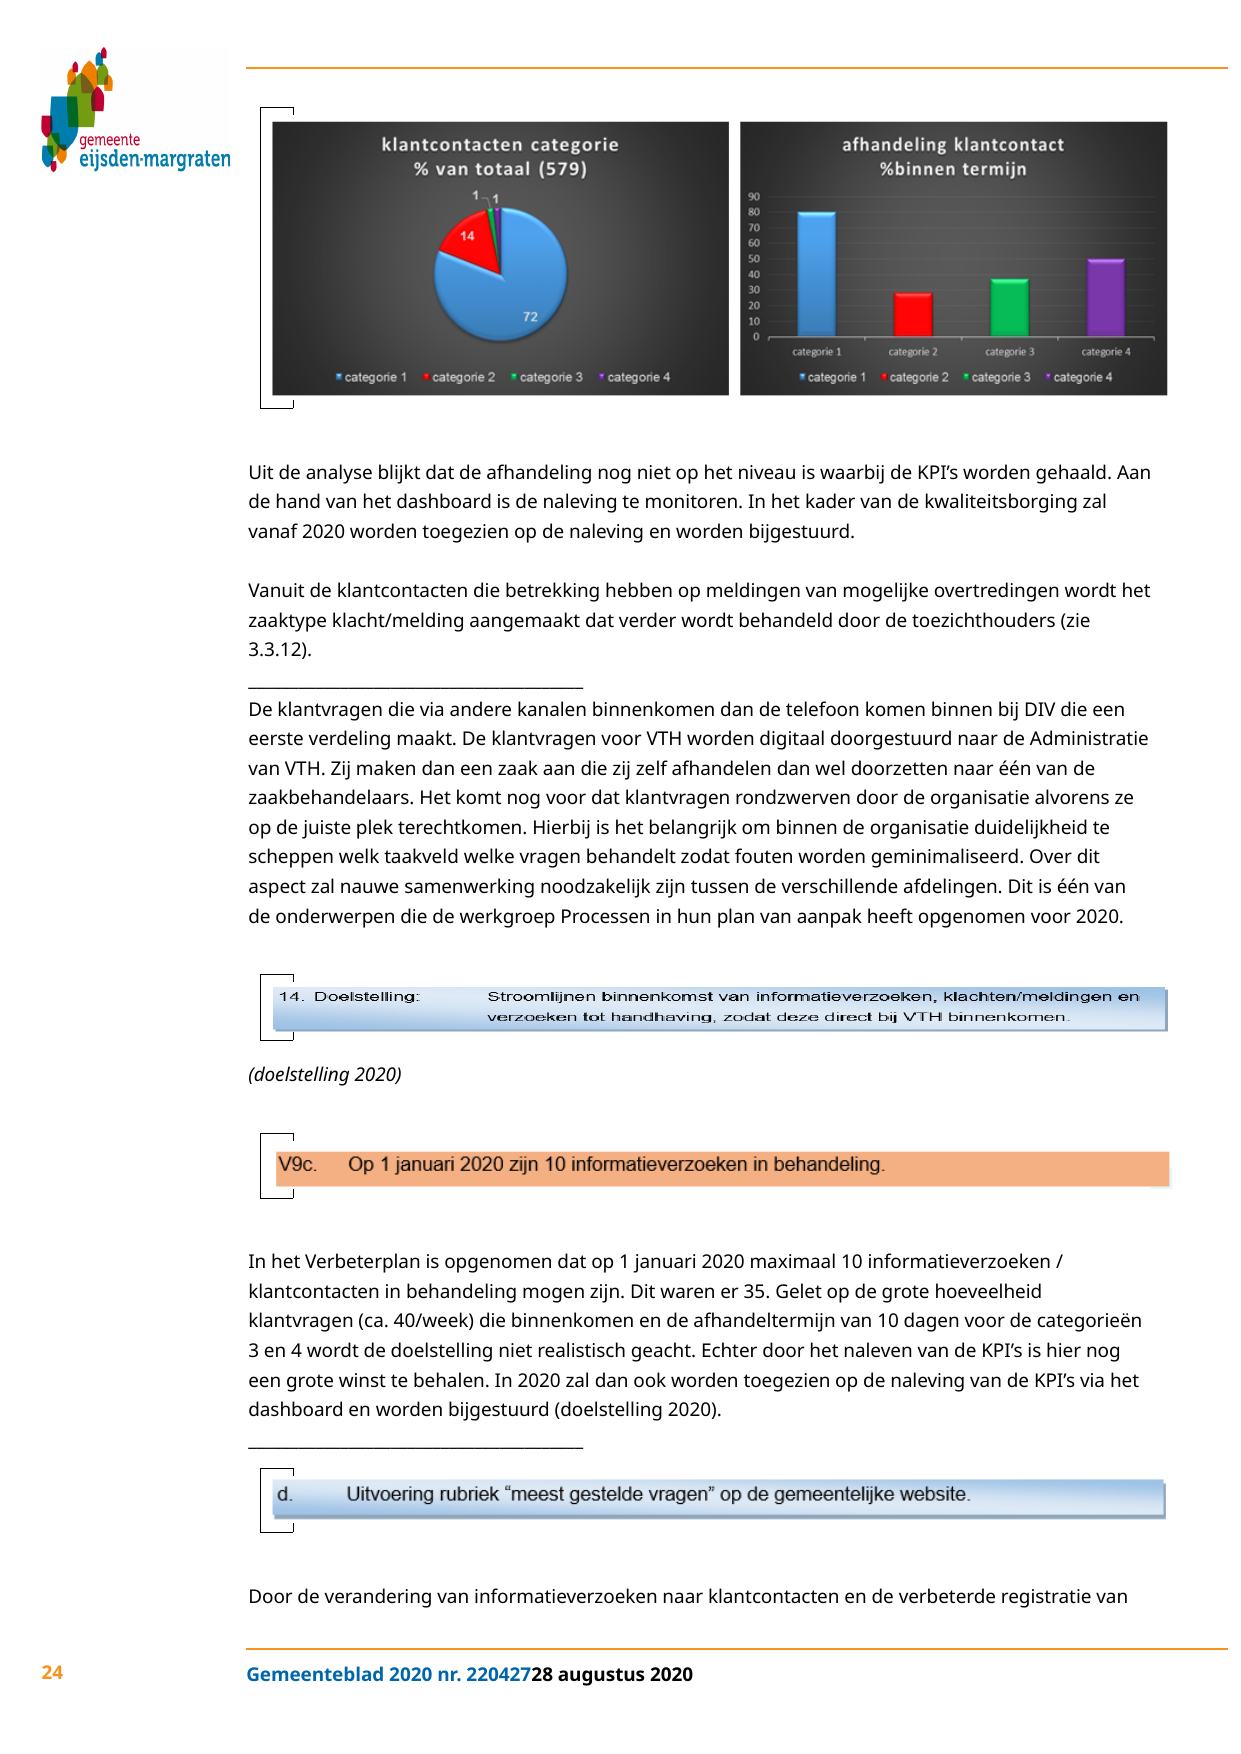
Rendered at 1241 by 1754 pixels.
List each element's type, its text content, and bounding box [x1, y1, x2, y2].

text Vanuit de klantcontacten die betrekking hebben op meldingen van mogelijke overtredingen wordt het zaaktype klacht/melding aangemaakt dat verder wordt behandeld door de toezichthouders (zie 3.3.12). [248, 577, 1152, 662]
picture [268, 1476, 1173, 1523]
text ________________________________________ [248, 666, 1152, 692]
text ________________________________________ [248, 1426, 1152, 1452]
picture [268, 1141, 1173, 1189]
text De klantvragen die via andere kanalen binnenkomen dan de telefoon komen binnen bij DIV die een eerste verdeling maakt. De klantvragen voor VTH worden digitaal doorgestuurd naar de Administratie van VTH. Zij maken dan een zaak aan die zij zelf afhandelen dan wel doorzetten naar één van de zaakbehandelaars. Het komt nog voor dat klantvragen rondzwerven door de organisatie alvorens ze op de juiste plek terechtkomen. Hierbij is het belangrijk om binnen de organisatie duidelijkheid te scheppen welk taakveld welke vragen behandelt zodat fouten worden geminimaliseerd. Over dit aspect zal nauwe samenwerking noodzakelijk zijn tussen de verschillende afdelingen. Dit is één van de onderwerpen die de werkgroep Processen in hun plan van aanpak heeft opgenomen voor 2020. [248, 696, 1152, 928]
text (doelstelling 2020) [248, 1061, 1152, 1087]
text In het Verbeterplan is opgenomen dat op 1 januari 2020 maximaal 10 informatieverzoeken / klantcontacten in behandeling mogen zijn. Dit waren er 35. Gelet op de grote hoeveelheid klantvragen (ca. 40/week) die binnenkomen en de afhandeltermijn van 10 dagen voor de categorieën 3 en 4 wordt de doelstelling niet realistisch geacht. Echter door het naleven van de KPI’s is hier nog een grote winst te behalen. In 2020 zal dan ook worden toegezien op de naleving van de KPI’s via het dashboard en worden bijgestuurd (doelstelling 2020). [248, 1248, 1152, 1422]
text Uit de analyse blijkt dat de afhandeling nog niet op het niveau is waarbij de KPI’s worden gehaald. Aan de hand van het dashboard is de naleving te monitoren. In het kader van de kwaliteitsborging zal vanaf 2020 worden toegezien op de naleving en worden bijgestuurd. [248, 459, 1152, 544]
text Door de verandering van informatieverzoeken naar klantcontacten en de verbeterde registratie van [248, 1583, 1152, 1609]
picture [268, 982, 1173, 1032]
picture [41, 47, 231, 172]
picture [268, 115, 1173, 400]
